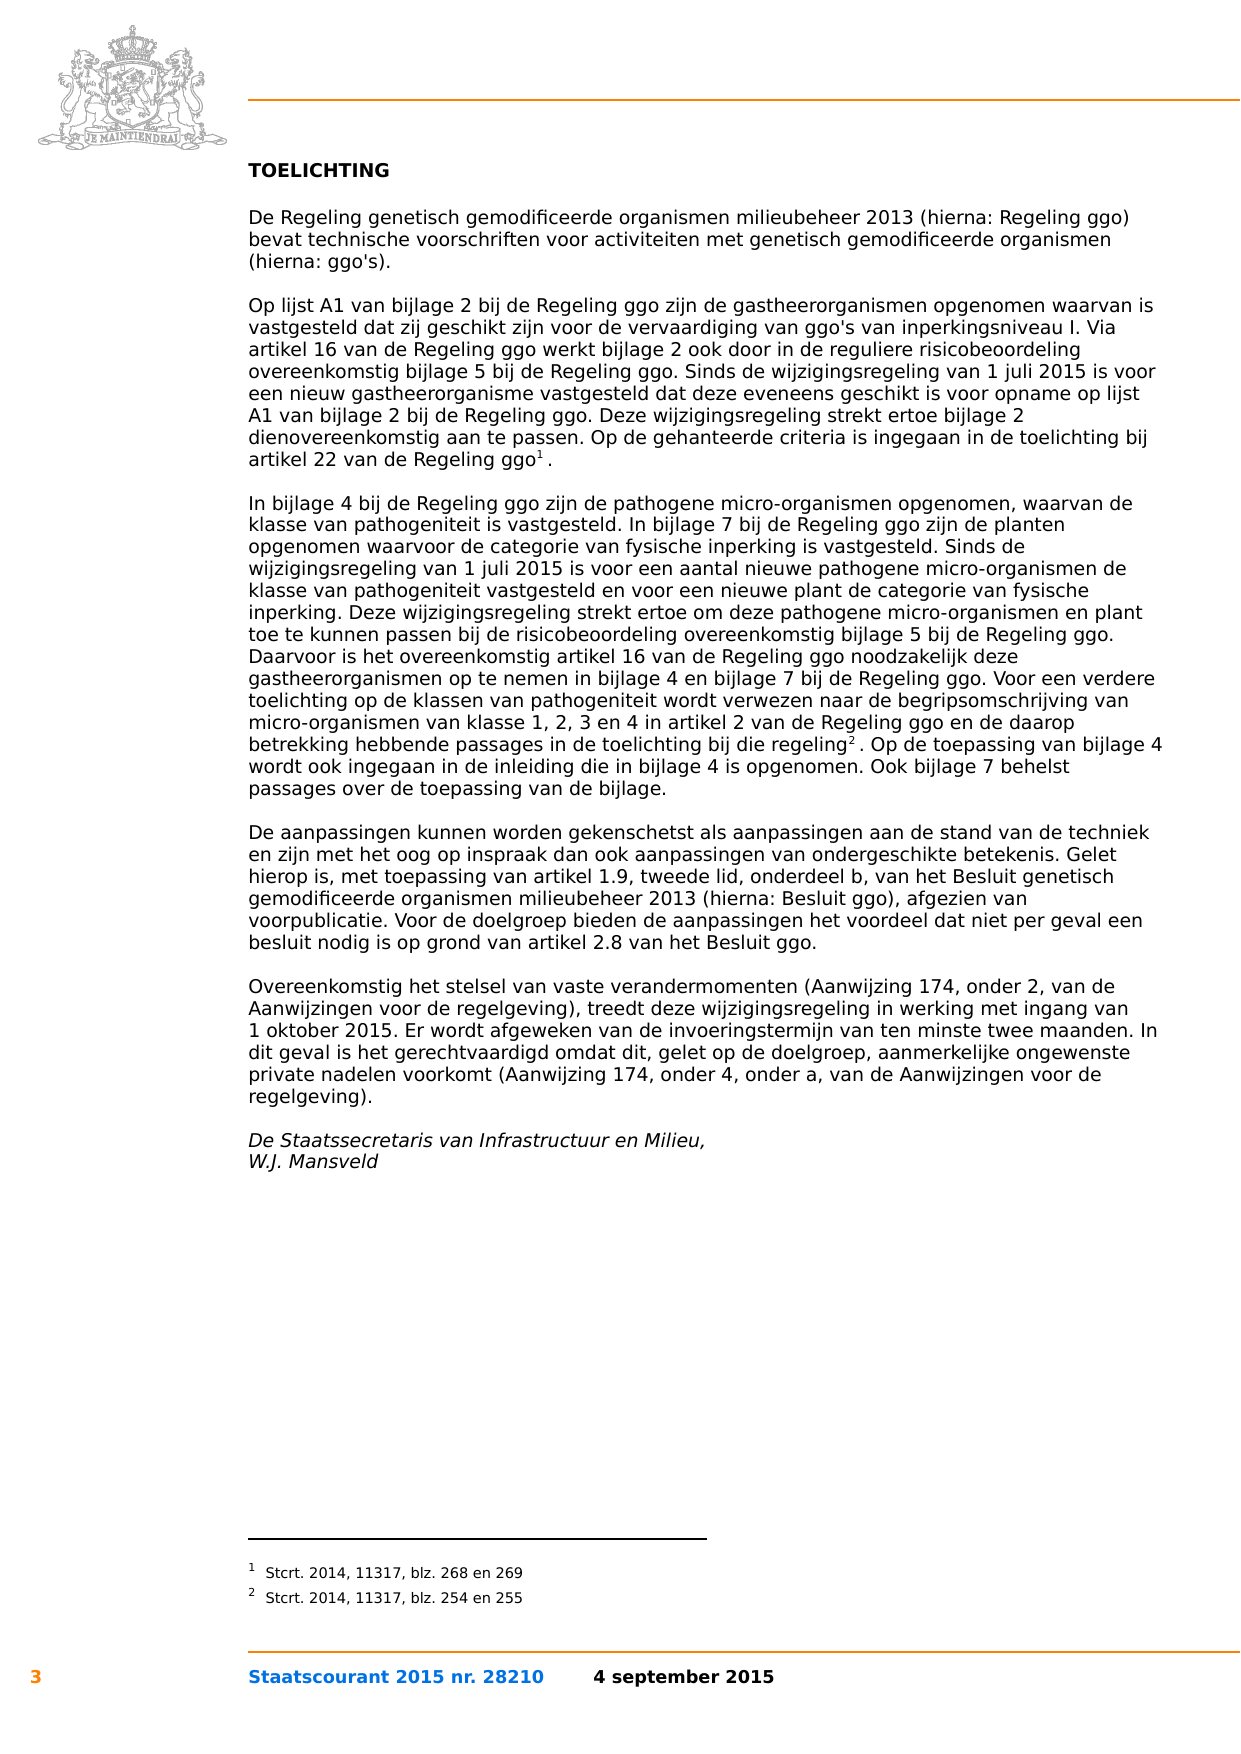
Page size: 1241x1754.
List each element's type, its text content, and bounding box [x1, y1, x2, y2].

text Op lijst A1 van bijlage 2 bij de Regeling ggo zijn de gastheerorganismen opgenomen waarvan is vastgesteld dat zij geschikt zijn voor de vervaardiging van ggo's van inperkingsniveau I. Via artikel 16 van de Regeling ggo werkt bijlage 2 ook door in de reguliere risicobeoordeling overeenkomstig bijlage 5 bij de Regeling ggo. Sinds de wijzigingsregeling van 1 juli 2015 is voor een nieuw gastheerorganisme vastgesteld dat deze eveneens geschikt is voor opname op lijst A1 van bijlage 2 bij de Regeling ggo. Deze wijzigingsregeling strekt ertoe bijlage 2 dienovereenkomstig aan te passen. Op de gehanteerde criteria is ingegaan in de toelichting bij artikel 22 van de Regeling ggo. [248, 295, 1163, 471]
text Overeenkomstig het stelsel van vaste verandermomenten (Aanwijzing 174, onder 2, van de Aanwijzingen voor de regelgeving), treedt deze wijzigingsregeling in werking met ingang van 1 oktober 2015. Er wordt afgeweken van de invoeringstermijn van ten minste twee maanden. In dit geval is het gerechtvaardigd omdat dit, gelet op de doelgroep, aanmerkelijke ongewenste private nadelen voorkomt (Aanwijzing 174, onder 4, onder a, van de Aanwijzingen voor de regelgeving). [248, 976, 1163, 1108]
text De Regeling genetisch gemodificeerde organismen milieubeheer 2013 (hierna: Regeling ggo) bevat technische voorschriften voor activiteiten met genetisch gemodificeerde organismen (hierna: ggo's). [248, 207, 1163, 273]
text In bijlage 4 bij de Regeling ggo zijn de pathogene micro-organismen opgenomen, waarvan de klasse van pathogeniteit is vastgesteld. In bijlage 7 bij de Regeling ggo zijn de planten opgenomen waarvoor de categorie van fysische inperking is vastgesteld. Sinds de wijzigingsregeling van 1 juli 2015 is voor een aantal nieuwe pathogene micro-organismen de klasse van pathogeniteit vastgesteld en voor een nieuwe plant de categorie van fysische inperking. Deze wijzigingsregeling strekt ertoe om deze pathogene micro-organismen en plant toe te kunnen passen bij de risicobeoordeling overeenkomstig bijlage 5 bij de Regeling ggo. Daarvoor is het overeenkomstig artikel 16 van de Regeling ggo noodzakelijk deze gastheerorganismen op te nemen in bijlage 4 en bijlage 7 bij de Regeling ggo. Voor een verdere toelichting op de klassen van pathogeniteit wordt verwezen naar de begripsomschrijving van micro-organismen van klasse 1, 2, 3 en 4 in artikel 2 van de Regeling ggo en de daarop betrekking hebbende passages in de toelichting bij die regeling. Op de toepassing van bijlage 4 wordt ook ingegaan in de inleiding die in bijlage 4 is opgenomen. Ook bijlage 7 behelst passages over de toepassing van de bijlage. [248, 492, 1163, 800]
text Stcrt. 2014, 11317, blz. 254 en 255 [248, 1586, 1163, 1608]
subtitle TOELICHTING [248, 160, 1163, 182]
text De aanpassingen kunnen worden gekenschetst als aanpassingen aan de stand van de techniek en zijn met het oog op inspraak dan ook aanpassingen van ondergeschikte betekenis. Gelet hierop is, met toepassing van artikel 1.9, tweede lid, onderdeel b, van het Besluit genetisch gemodificeerde organismen milieubeheer 2013 (hierna: Besluit ggo), afgezien van voorpublicatie. Voor de doelgroep bieden de aanpassingen het voordeel dat niet per geval een besluit nodig is op grond van artikel 2.8 van het Besluit ggo. [248, 822, 1163, 954]
text Stcrt. 2014, 11317, blz. 268 en 269 [248, 1561, 1163, 1583]
text De Staatssecretaris van Infrastructuur en Milieu, W.J. Mansveld [248, 1129, 1163, 1173]
picture [38, 25, 227, 150]
